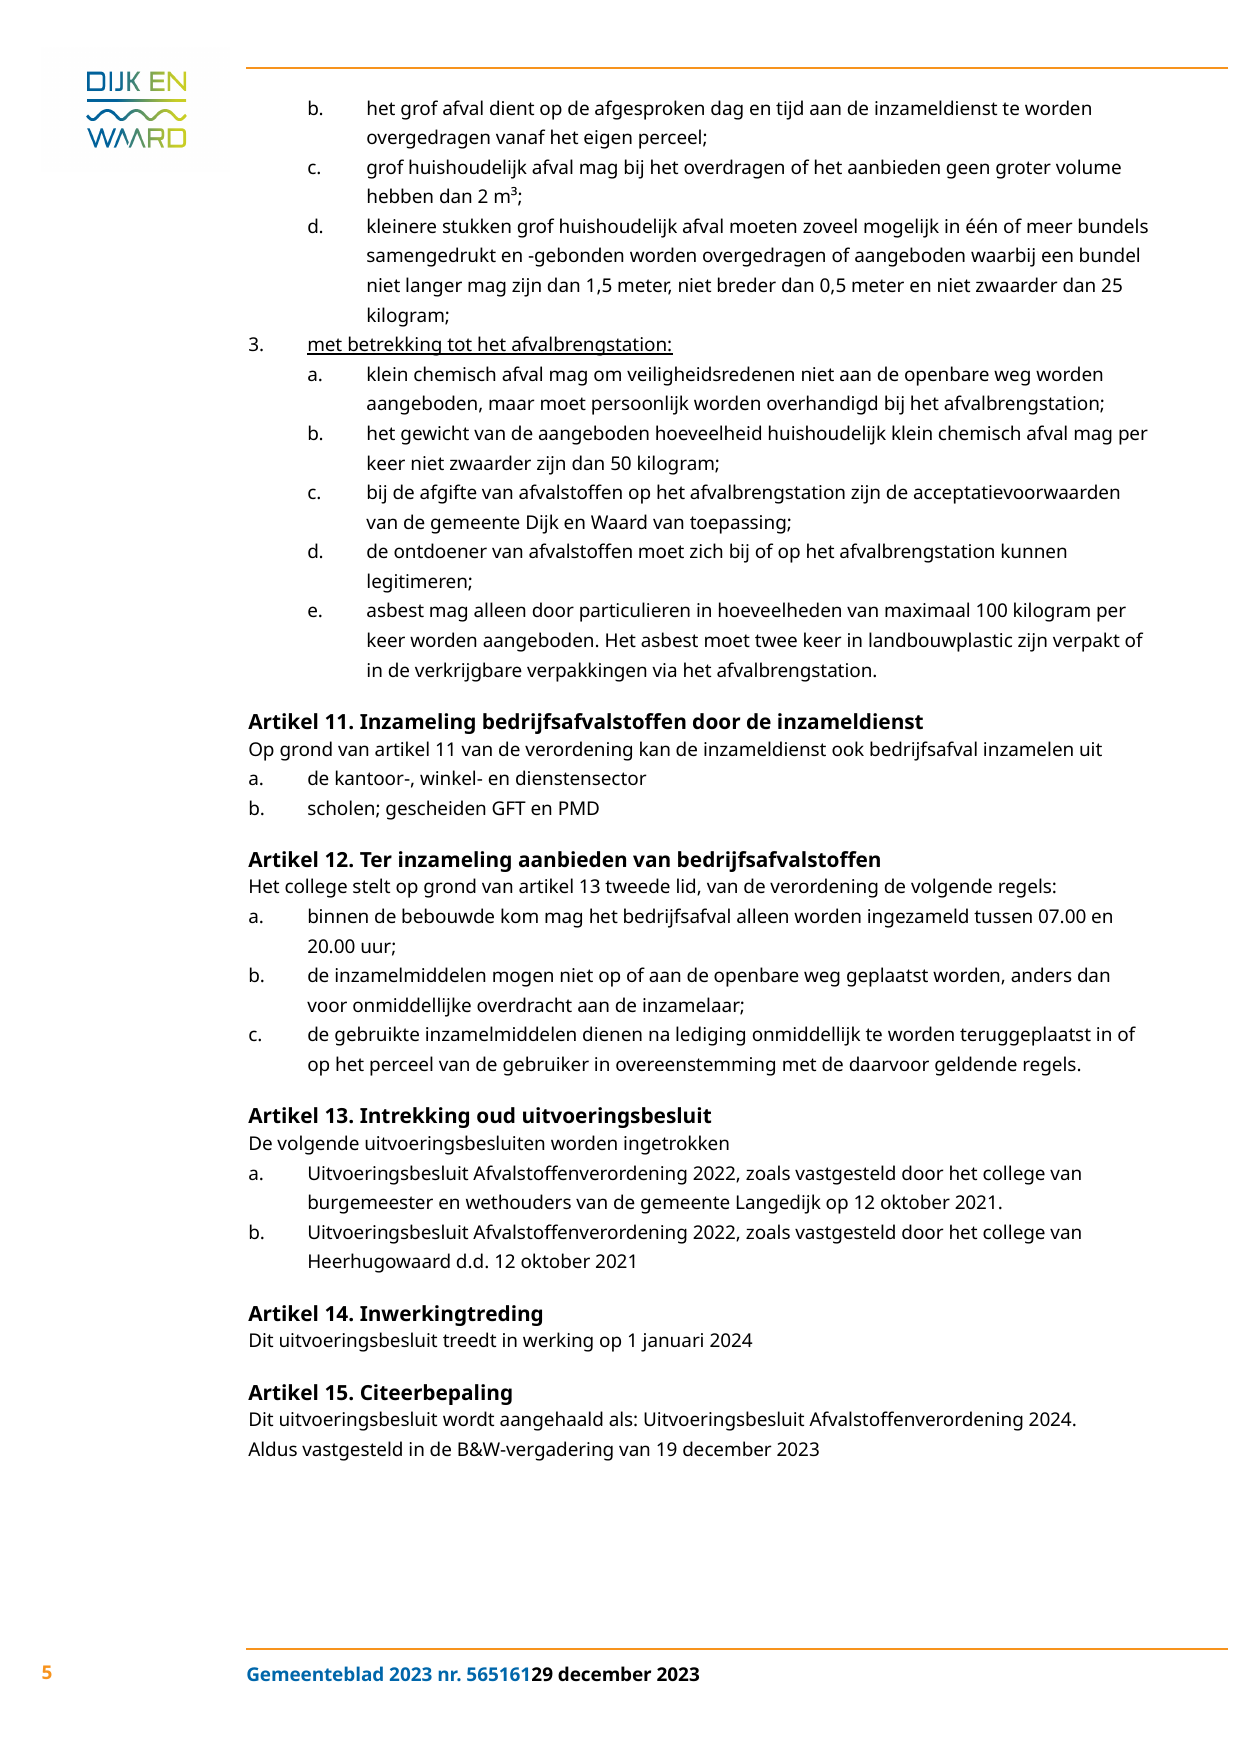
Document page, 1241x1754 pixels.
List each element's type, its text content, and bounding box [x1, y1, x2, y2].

list scholen; gescheiden GFT en PMD [248, 795, 1152, 821]
list grof huishoudelijk afval mag bij het overdragen of het aanbieden geen groter volume hebben dan 2 m³; [307, 154, 1152, 209]
list de gebruikte inzamelmiddelen dienen na lediging onmiddellijk te worden teruggeplaatst in of op het perceel van de gebruiker in overeenstemming met de daarvoor geldende regels. [248, 1022, 1152, 1077]
list de kantoor-, winkel- en dienstensector [248, 765, 1152, 791]
list met betrekking tot het afvalbrengstation: [248, 331, 1152, 357]
text Artikel 12. Ter inzameling aanbieden van bedrijfsafvalstoffen [248, 845, 1152, 874]
text Dit uitvoeringsbesluit wordt aangehaald als: Uitvoeringsbesluit Afvalstoffenverordening 2024. [248, 1406, 1152, 1432]
picture [41, 47, 231, 172]
text Artikel 13. Intrekking oud uitvoeringsbesluit [248, 1102, 1152, 1130]
list klein chemisch afval mag om veiligheidsredenen niet aan de openbare weg worden aangeboden, maar moet persoonlijk worden overhandigd bij het afvalbrengstation; [307, 361, 1152, 416]
list de inzamelmiddelen mogen niet op of aan de openbare weg geplaatst worden, anders dan voor onmiddellijke overdracht aan de inzamelaar; [248, 962, 1152, 1018]
list binnen de bebouwde kom mag het bedrijfsafval alleen worden ingezameld tussen 07.00 en 20.00 uur; [248, 903, 1152, 959]
list asbest mag alleen door particulieren in hoeveelheden van maximaal 100 kilogram per keer worden aangeboden. Het asbest moet twee keer in landbouwplastic zijn verpakt of in de verkrijgbare verpakkingen via het afvalbrengstation. [307, 598, 1152, 683]
text Het college stelt op grond van artikel 13 tweede lid, van de verordening de volgende regels: [248, 874, 1152, 899]
list Uitvoeringsbesluit Afvalstoffenverordening 2022, zoals vastgesteld door het college van burgemeester en wethouders van de gemeente Langedijk op 12 oktober 2021. [248, 1160, 1152, 1215]
text Aldus vastgesteld in de B&W-vergadering van 19 december 2023 [248, 1436, 1152, 1461]
list het gewicht van de aangeboden hoeveelheid huishoudelijk klein chemisch afval mag per keer niet zwaarder zijn dan 50 kilogram; [307, 420, 1152, 476]
list het grof afval dient op de afgesproken dag en tijd aan de inzameldienst te worden overgedragen vanaf het eigen perceel; [307, 95, 1152, 150]
text Op grond van artikel 11 van de verordening kan de inzameldienst ook bedrijfsafval inzamelen uit [248, 736, 1152, 761]
text Artikel 11. Inzameling bedrijfsafvalstoffen door de inzameldienst [248, 707, 1152, 736]
list de ontdoener van afvalstoffen moet zich bij of op het afvalbrengstation kunnen legitimeren; [307, 538, 1152, 594]
list kleinere stukken grof huishoudelijk afval moeten zoveel mogelijk in één of meer bundels samengedrukt en -gebonden worden overgedragen of aangeboden waarbij een bundel niet langer mag zijn dan 1,5 meter, niet breder dan 0,5 meter en niet zwaarder dan 25 kilogram; [307, 213, 1152, 328]
list Uitvoeringsbesluit Afvalstoffenverordening 2022, zoals vastgesteld door het college van Heerhugowaard d.d. 12 oktober 2021 [248, 1219, 1152, 1274]
text De volgende uitvoeringsbesluiten worden ingetrokken [248, 1130, 1152, 1156]
list bij de afgifte van afvalstoffen op het afvalbrengstation zijn de acceptatievoorwaarden van de gemeente Dijk en Waard van toepassing; [307, 479, 1152, 535]
text Artikel 15. Citeerbepaling [248, 1378, 1152, 1406]
text Dit uitvoeringsbesluit treedt in werking op 1 januari 2024 [248, 1327, 1152, 1353]
text Artikel 14. Inwerkingtreding [248, 1299, 1152, 1327]
